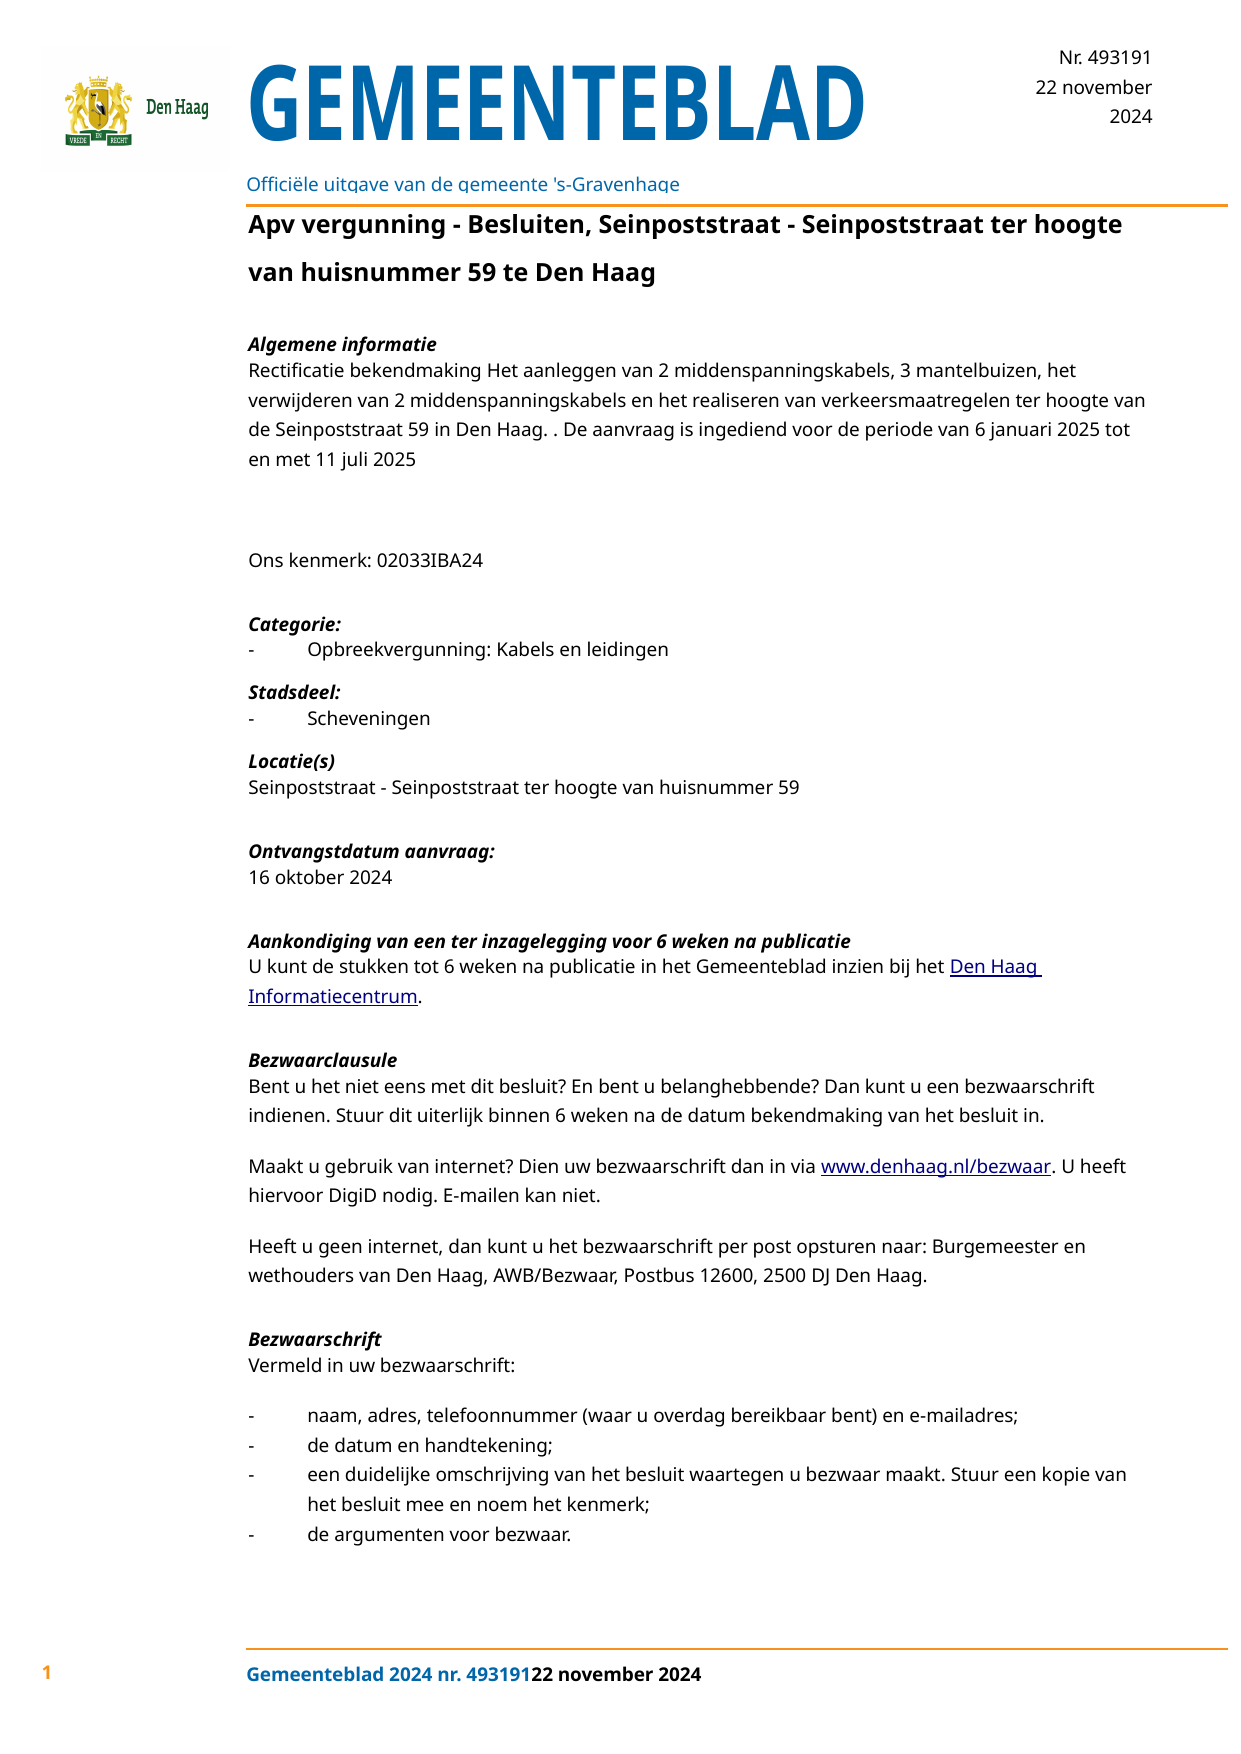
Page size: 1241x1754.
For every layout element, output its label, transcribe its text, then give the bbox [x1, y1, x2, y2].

picture [41, 47, 231, 172]
list Opbreekvergunning: Kabels en leidingen [248, 636, 1152, 662]
list Scheveningen [248, 705, 1152, 731]
text Aankondiging van een ter inzagelegging voor 6 weken na publicatie [248, 928, 1152, 953]
list de datum en handtekening; [248, 1432, 1152, 1458]
list een duidelijke omschrijving van het besluit waartegen u bezwaar maakt. Stuur een kopie van het besluit mee en noem het kenmerk; [248, 1462, 1152, 1517]
text U kunt de stukken tot 6 weken na publicatie in het Gemeenteblad inzien bij het Den Haag Informatiecentrum. [248, 953, 1152, 1009]
text Maakt u gebruik van internet? Dien uw bezwaarschrift dan in via www.denhaag.nl/bezwaar. U heeft hiervoor DigiD nodig. E-mailen kan niet. [248, 1153, 1152, 1208]
list naam, adres, telefoonnummer (waar u overdag bereikbaar bent) en e-mailadres; [248, 1402, 1152, 1428]
text Apv vergunning - Besluiten, Seinpoststraat - Seinpoststraat ter hoogte van huisnummer 59 te Den Haag [248, 207, 1152, 288]
text Bezwaarschrift [248, 1326, 1152, 1352]
text Categorie: [248, 611, 1152, 636]
text Heeft u geen internet, dan kunt u het bezwaarschrift per post opsturen naar: Burgemeester en wethouders van Den Haag, AWB/Bezwaar, Postbus 12600, 2500 DJ Den Haag. [248, 1233, 1152, 1288]
text Algemene informatie [248, 331, 1152, 357]
list de argumenten voor bezwaar. [248, 1521, 1152, 1547]
text 16 oktober 2024 [248, 864, 1152, 889]
text Vermeld in uw bezwaarschrift: [248, 1352, 1152, 1378]
text Ontvangstdatum aanvraag: [248, 838, 1152, 864]
text Ons kenmerk: 02033IBA24 [248, 547, 1152, 572]
text Rectificatie bekendmaking Het aanleggen van 2 middenspanningskabels, 3 mantelbuizen, het verwijderen van 2 middenspanningskabels en het realiseren van verkeersmaatregelen ter hoogte van de Seinpoststraat 59 in Den Haag. . De aanvraag is ingediend voor de periode van 6 januari 2025 tot en met 11 juli 2025 [248, 357, 1152, 472]
text Seinpoststraat - Seinpoststraat ter hoogte van huisnummer 59 [248, 774, 1152, 800]
text Bent u het niet eens met dit besluit? En bent u belanghebbende? Dan kunt u een bezwaarschrift indienen. Stuur dit uiterlijk binnen 6 weken na de datum bekendmaking van het besluit in. [248, 1073, 1152, 1128]
text Stadsdeel: [248, 679, 1152, 705]
text Bezwaarclausule [248, 1047, 1152, 1073]
text Locatie(s) [248, 748, 1152, 774]
